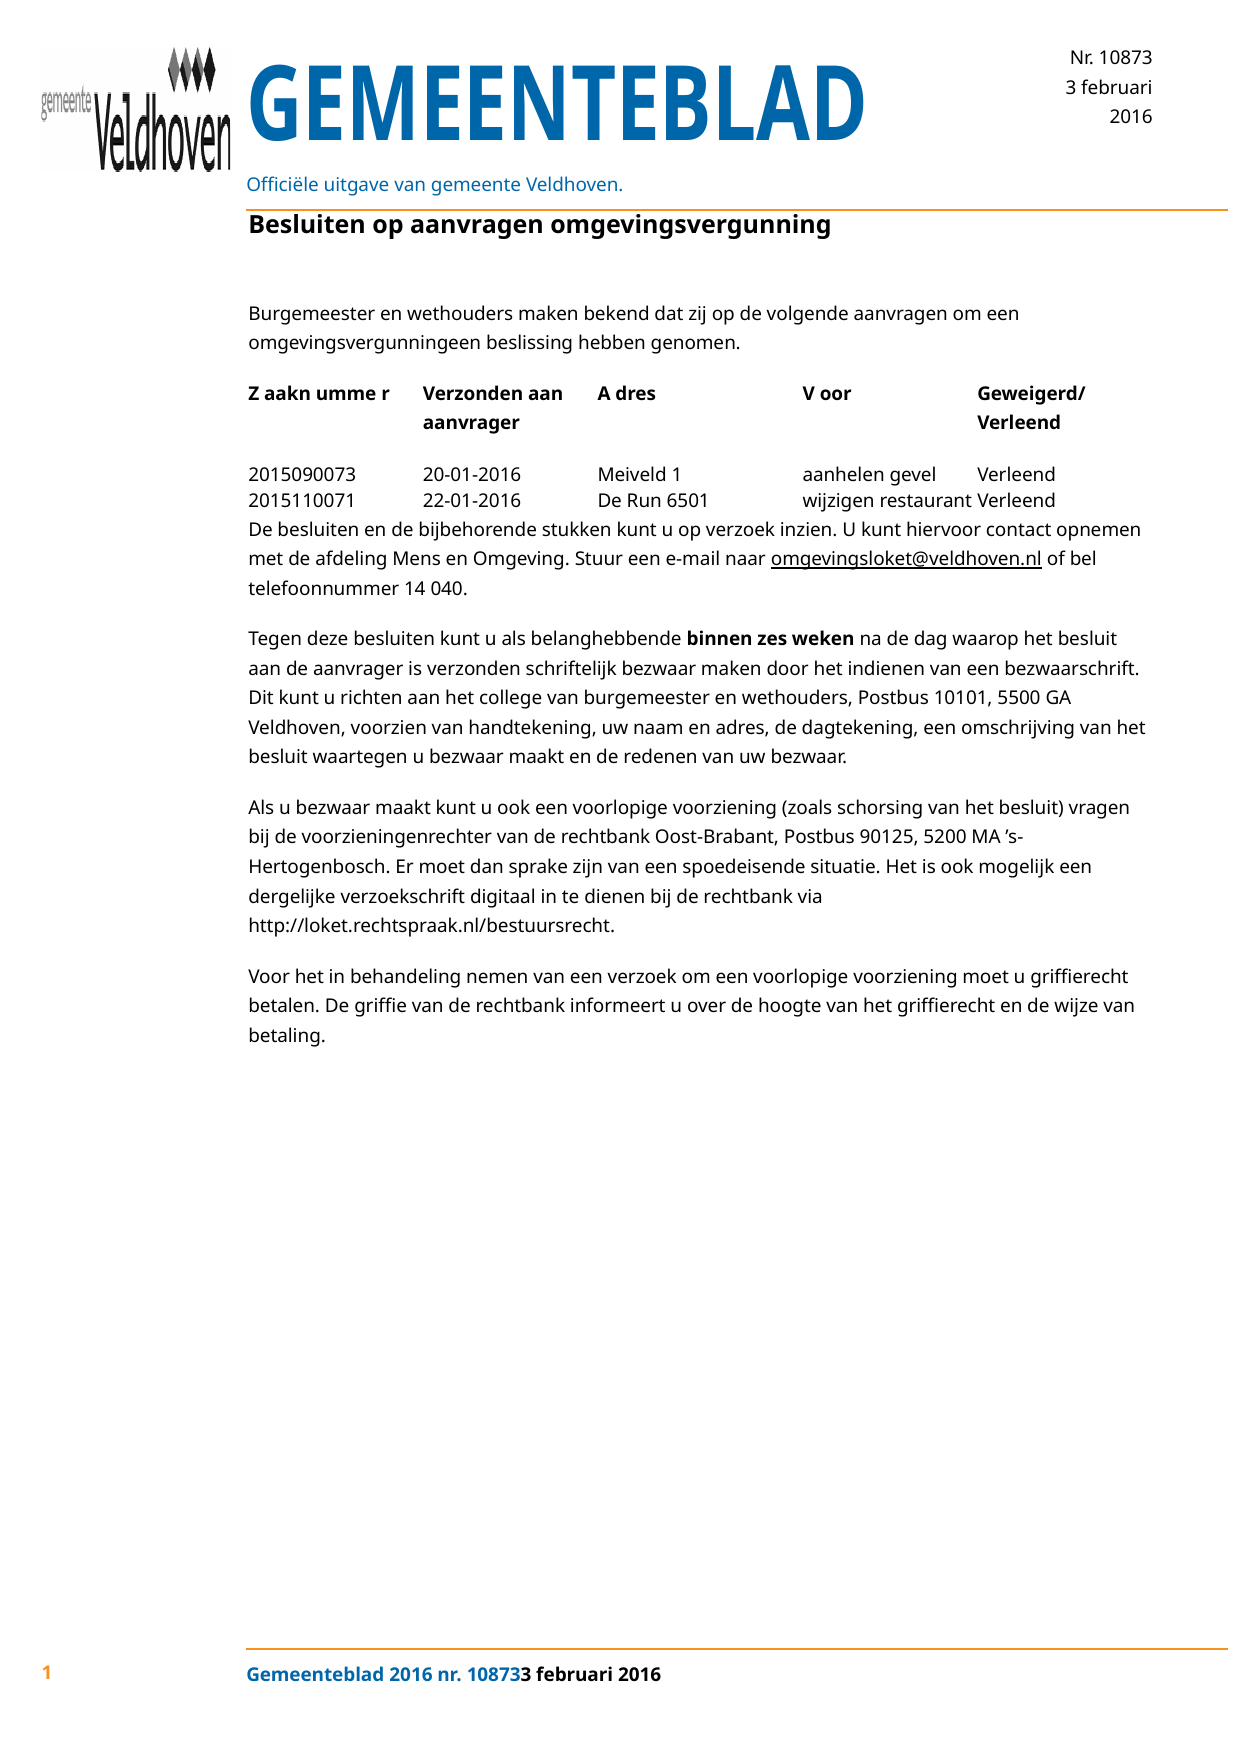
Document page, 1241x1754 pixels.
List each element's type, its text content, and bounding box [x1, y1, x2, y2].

table_cell De Run 6501 [597, 487, 802, 512]
table_cell [802, 435, 977, 461]
table_header Verzonden aan aanvrager [423, 380, 597, 435]
text Voor het in behandeling nemen van een verzoek om een voorlopige voorziening moet u griffierecht betalen. De griffie van de rechtbank informeert u over de hoogte van het griffierecht en de wijze van betaling. [248, 963, 1152, 1048]
table_cell wijzigen restaurant [802, 487, 977, 512]
table_cell [597, 435, 802, 461]
table_cell [423, 435, 597, 461]
table_cell [248, 435, 423, 461]
table_header V oor [802, 380, 977, 435]
table_cell 2015090073 [248, 461, 423, 487]
table_header Geweigerd/Verleend [977, 380, 1152, 435]
picture [41, 47, 231, 172]
table_header Z aakn umme r [248, 380, 423, 435]
text Als u bezwaar maakt kunt u ook een voorlopige voorziening (zoals schorsing van het besluit) vragen bij de voorzieningenrechter van de rechtbank Oost-Brabant, Postbus 90125, 5200 MA ’s-Hertogenbosch. Er moet dan sprake zijn van een spoedeisende situatie. Het is ook mogelijk een dergelijke verzoekschrift digitaal in te dienen bij de rechtbank via http://loket.rechtspraak.nl/bestuursrecht. [248, 794, 1152, 938]
table_cell [977, 435, 1152, 461]
table_cell Verleend [977, 461, 1152, 487]
table_cell 22-01-2016 [423, 487, 597, 512]
table_cell Verleend [977, 487, 1152, 512]
text Tegen deze besluiten kunt u als belanghebbende binnen zes weken na de dag waarop het besluit aan de aanvrager is verzonden schriftelijk bezwaar maken door het indienen van een bezwaarschrift. Dit kunt u richten aan het college van burgemeester en wethouders, Postbus 10101, 5500 GA Veldhoven, voorzien van handtekening, uw naam en adres, de dagtekening, een omschrijving van het besluit waartegen u bezwaar maakt en de redenen van uw bezwaar. [248, 625, 1152, 769]
text De besluiten en de bijbehorende stukken kunt u op verzoek inzien. U kunt hiervoor contact opnemen met de afdeling Mens en Omgeving. Stuur een e-mail naar omgevingsloket@veldhoven.nl of bel telefoonnummer 14 040. [248, 516, 1152, 601]
text Burgemeester en wethouders maken bekend dat zij op de volgende aanvragen om een omgevingsvergunningeen beslissing hebben genomen. [248, 300, 1152, 355]
table_header A dres [597, 380, 802, 435]
table_cell 2015110071 [248, 487, 423, 512]
table_cell 20-01-2016 [423, 461, 597, 487]
text Besluiten op aanvragen omgevingsvergunning [248, 211, 1152, 241]
table_cell Meiveld 1 [597, 461, 802, 487]
table_cell aanhelen gevel [802, 461, 977, 487]
